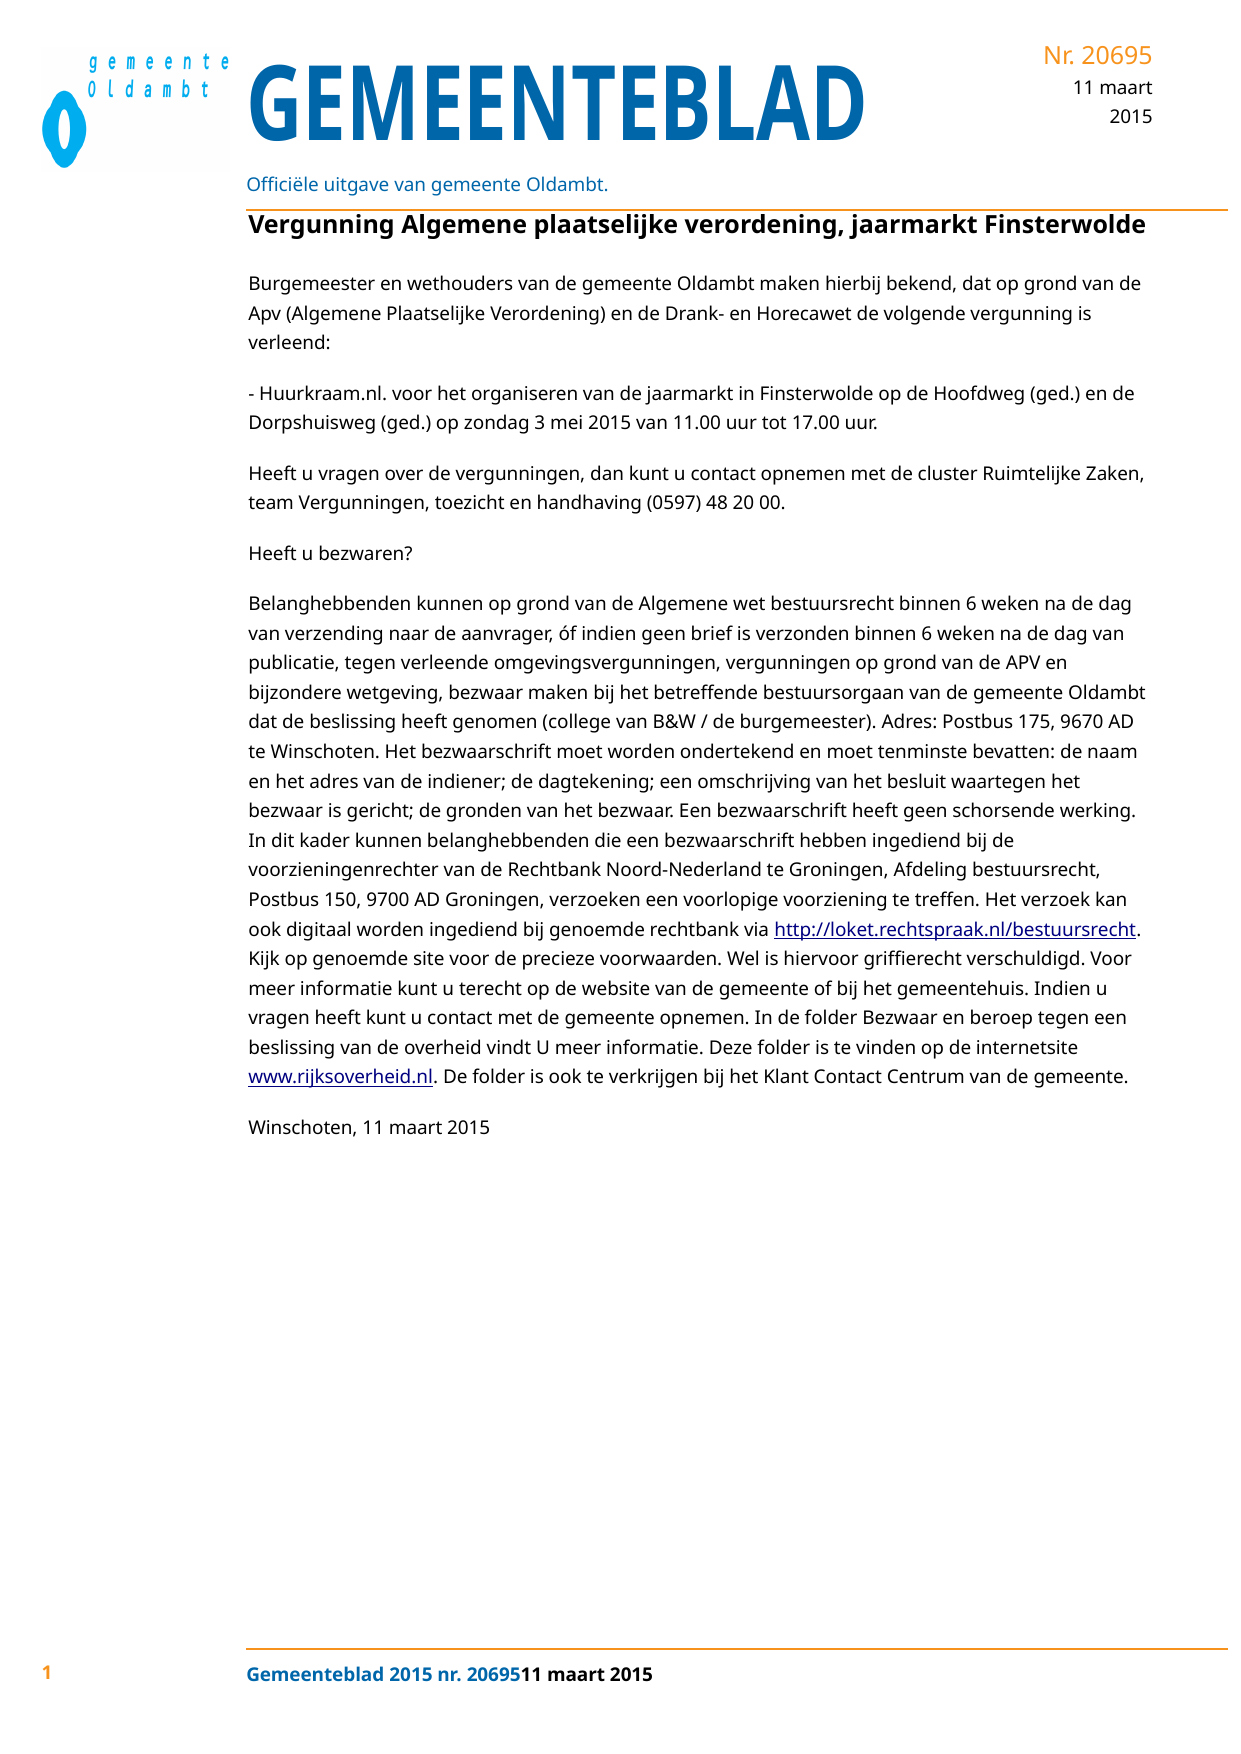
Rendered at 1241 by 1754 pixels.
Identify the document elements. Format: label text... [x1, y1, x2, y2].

text Burgemeester en wethouders van de gemeente Oldambt maken hierbij bekend, dat op grond van de Apv (Algemene Plaatselijke Verordening) en de Drank- en Horecawet de volgende vergunning is verleend: [248, 270, 1152, 355]
text Belanghebbenden kunnen op grond van de Algemene wet bestuursrecht binnen 6 weken na de dag van verzending naar de aanvrager, óf indien geen brief is verzonden binnen 6 weken na de dag van publicatie, tegen verleende omgevingsvergunningen, vergunningen op grond van de APV en bijzondere wetgeving, bezwaar maken bij het betreffende bestuursorgaan van de gemeente Oldambt dat de beslissing heeft genomen (college van B&W / de burgemeester). Adres: Postbus 175, 9670 AD te Winschoten. Het bezwaarschrift moet worden ondertekend en moet tenminste bevatten: de naam en het adres van de indiener; de dagtekening; een omschrijving van het besluit waartegen het bezwaar is gericht; de gronden van het bezwaar. Een bezwaarschrift heeft geen schorsende werking. In dit kader kunnen belanghebbenden die een bezwaarschrift hebben ingediend bij de voorzieningenrechter van de Rechtbank Noord-Nederland te Groningen, Afdeling bestuursrecht, Postbus 150, 9700 AD Groningen, verzoeken een voorlopige voorziening te treffen. Het verzoek kan ook digitaal worden ingediend bij genoemde rechtbank via http://loket.rechtspraak.nl/bestuursrecht. Kijk op genoemde site voor de precieze voorwaarden. Wel is hiervoor griffierecht verschuldigd. Voor meer informatie kunt u terecht op de website van de gemeente of bij het gemeentehuis. Indien u vragen heeft kunt u contact met de gemeente opnemen. In de folder Bezwaar en beroep tegen een beslissing van de overheid vindt U meer informatie. Deze folder is te vinden op de internetsite www.rijksoverheid.nl. De folder is ook te verkrijgen bij het Klant Contact Centrum van de gemeente. [248, 590, 1152, 1089]
text Heeft u bezwaren? [248, 540, 1152, 566]
text Vergunning Algemene plaatselijke verordening, jaarmarkt Finsterwolde [248, 211, 1152, 241]
picture [41, 47, 231, 172]
text Heeft u vragen over de vergunningen, dan kunt u contact opnemen met de cluster Ruimtelijke Zaken, team Vergunningen, toezicht en handhaving (0597) 48 20 00. [248, 460, 1152, 515]
text - Huurkraam.nl. voor het organiseren van de jaarmarkt in Finsterwolde op de Hoofdweg (ged.) en de Dorpshuisweg (ged.) op zondag 3 mei 2015 van 11.00 uur tot 17.00 uur. [248, 380, 1152, 435]
text Winschoten, 11 maart 2015 [248, 1114, 1152, 1140]
